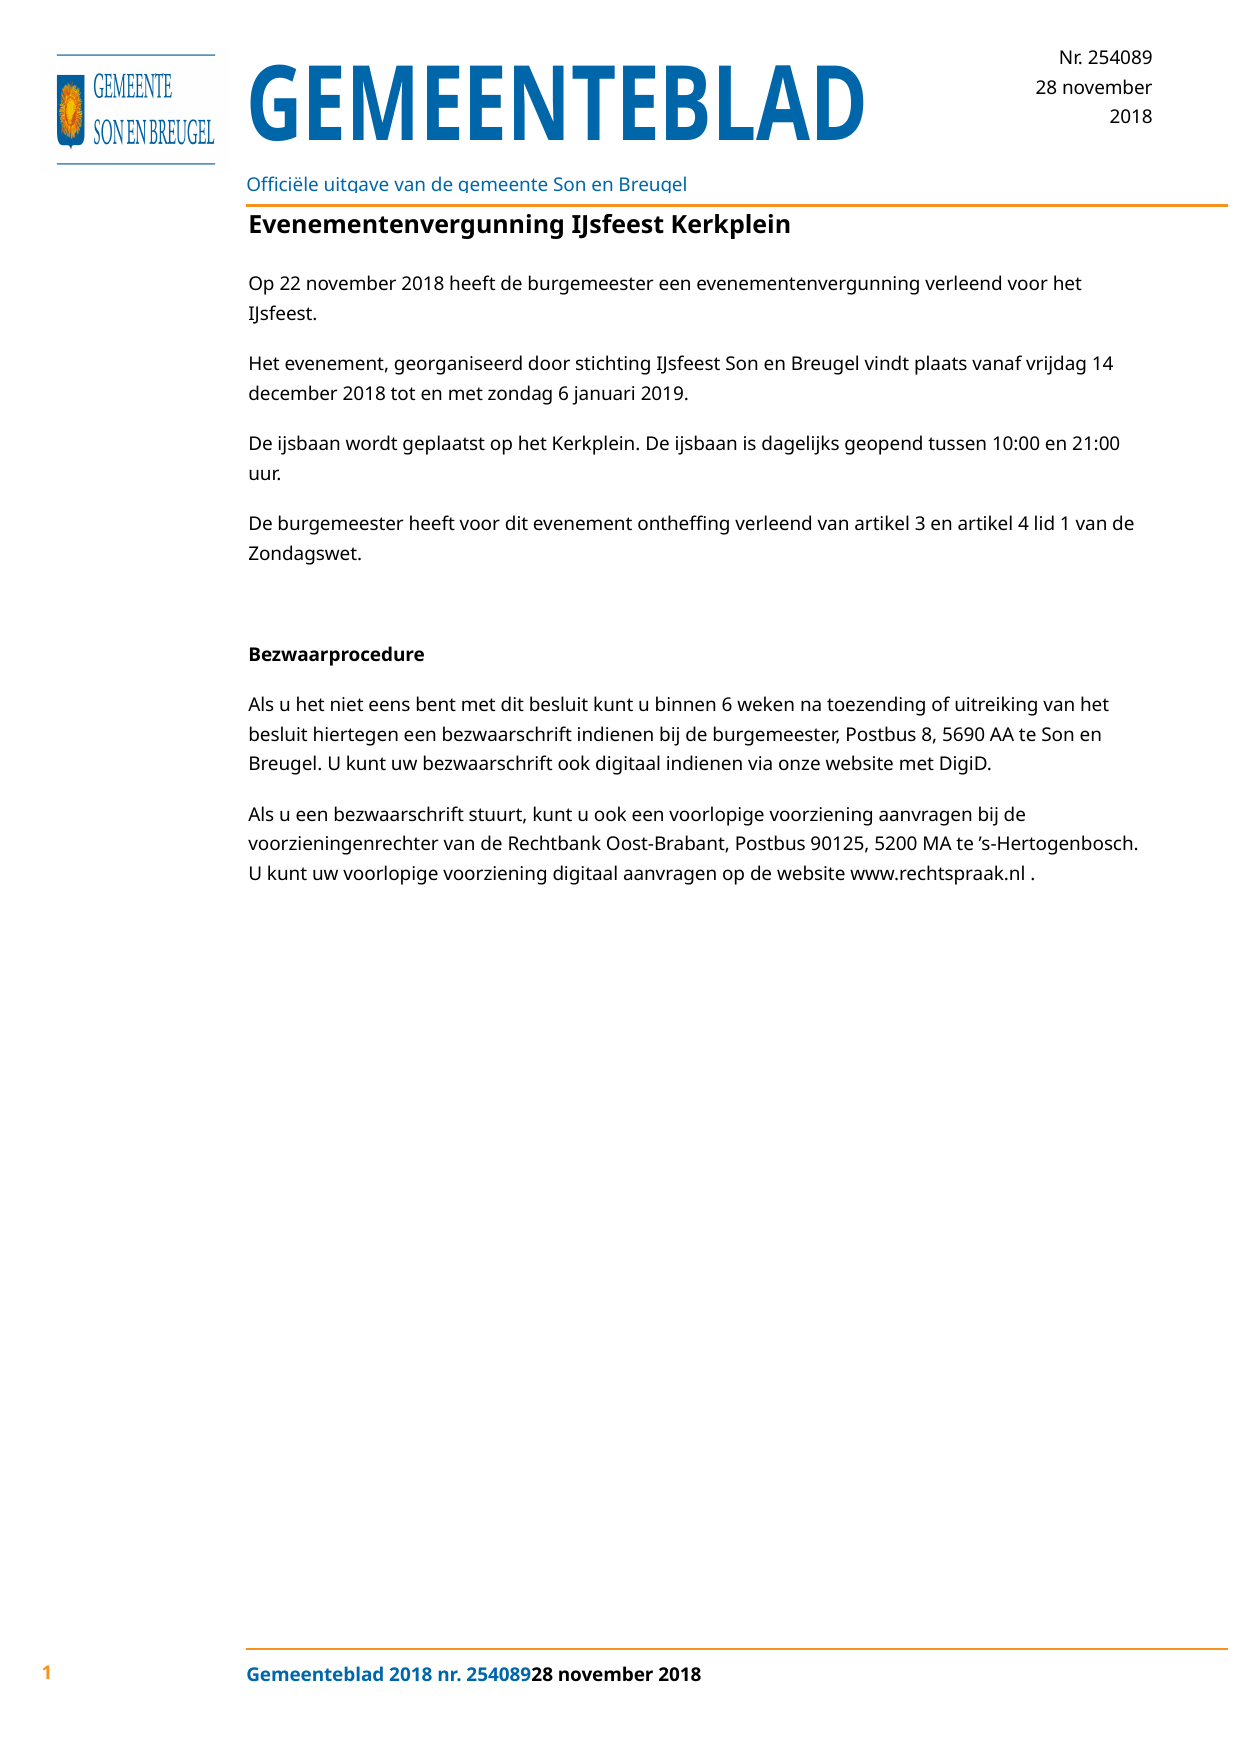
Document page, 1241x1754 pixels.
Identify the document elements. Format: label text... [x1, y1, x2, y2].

text De ijsbaan wordt geplaatst op het Kerkplein. De ijsbaan is dagelijks geopend tussen 10:00 en 21:00 uur. [248, 430, 1152, 486]
text Als u een bezwaarschrift stuurt, kunt u ook een voorlopige voorziening aanvragen bij de voorzieningenrechter van de Rechtbank Oost-Brabant, Postbus 90125, 5200 MA te ’s-Hertogenbosch. U kunt uw voorlopige voorziening digitaal aanvragen op de website www.rechtspraak.nl . [248, 801, 1152, 886]
picture [41, 47, 231, 172]
text Als u het niet eens bent met dit besluit kunt u binnen 6 weken na toezending of uitreiking van het besluit hiertegen een bezwaarschrift indienen bij de burgemeester, Postbus 8, 5690 AA te Son en Breugel. U kunt uw bezwaarschrift ook digitaal indienen via onze website met DigiD. [248, 691, 1152, 776]
text Evenementenvergunning IJsfeest Kerkplein [248, 207, 1152, 241]
text Bezwaarprocedure [248, 641, 1152, 666]
text Het evenement, georganiseerd door stichting IJsfeest Son en Breugel vindt plaats vanaf vrijdag 14 december 2018 tot en met zondag 6 januari 2019. [248, 350, 1152, 406]
text Op 22 november 2018 heeft de burgemeester een evenementenvergunning verleend voor het IJsfeest. [248, 270, 1152, 326]
text De burgemeester heeft voor dit evenement ontheffing verleend van artikel 3 en artikel 4 lid 1 van de Zondagswet. [248, 510, 1152, 566]
